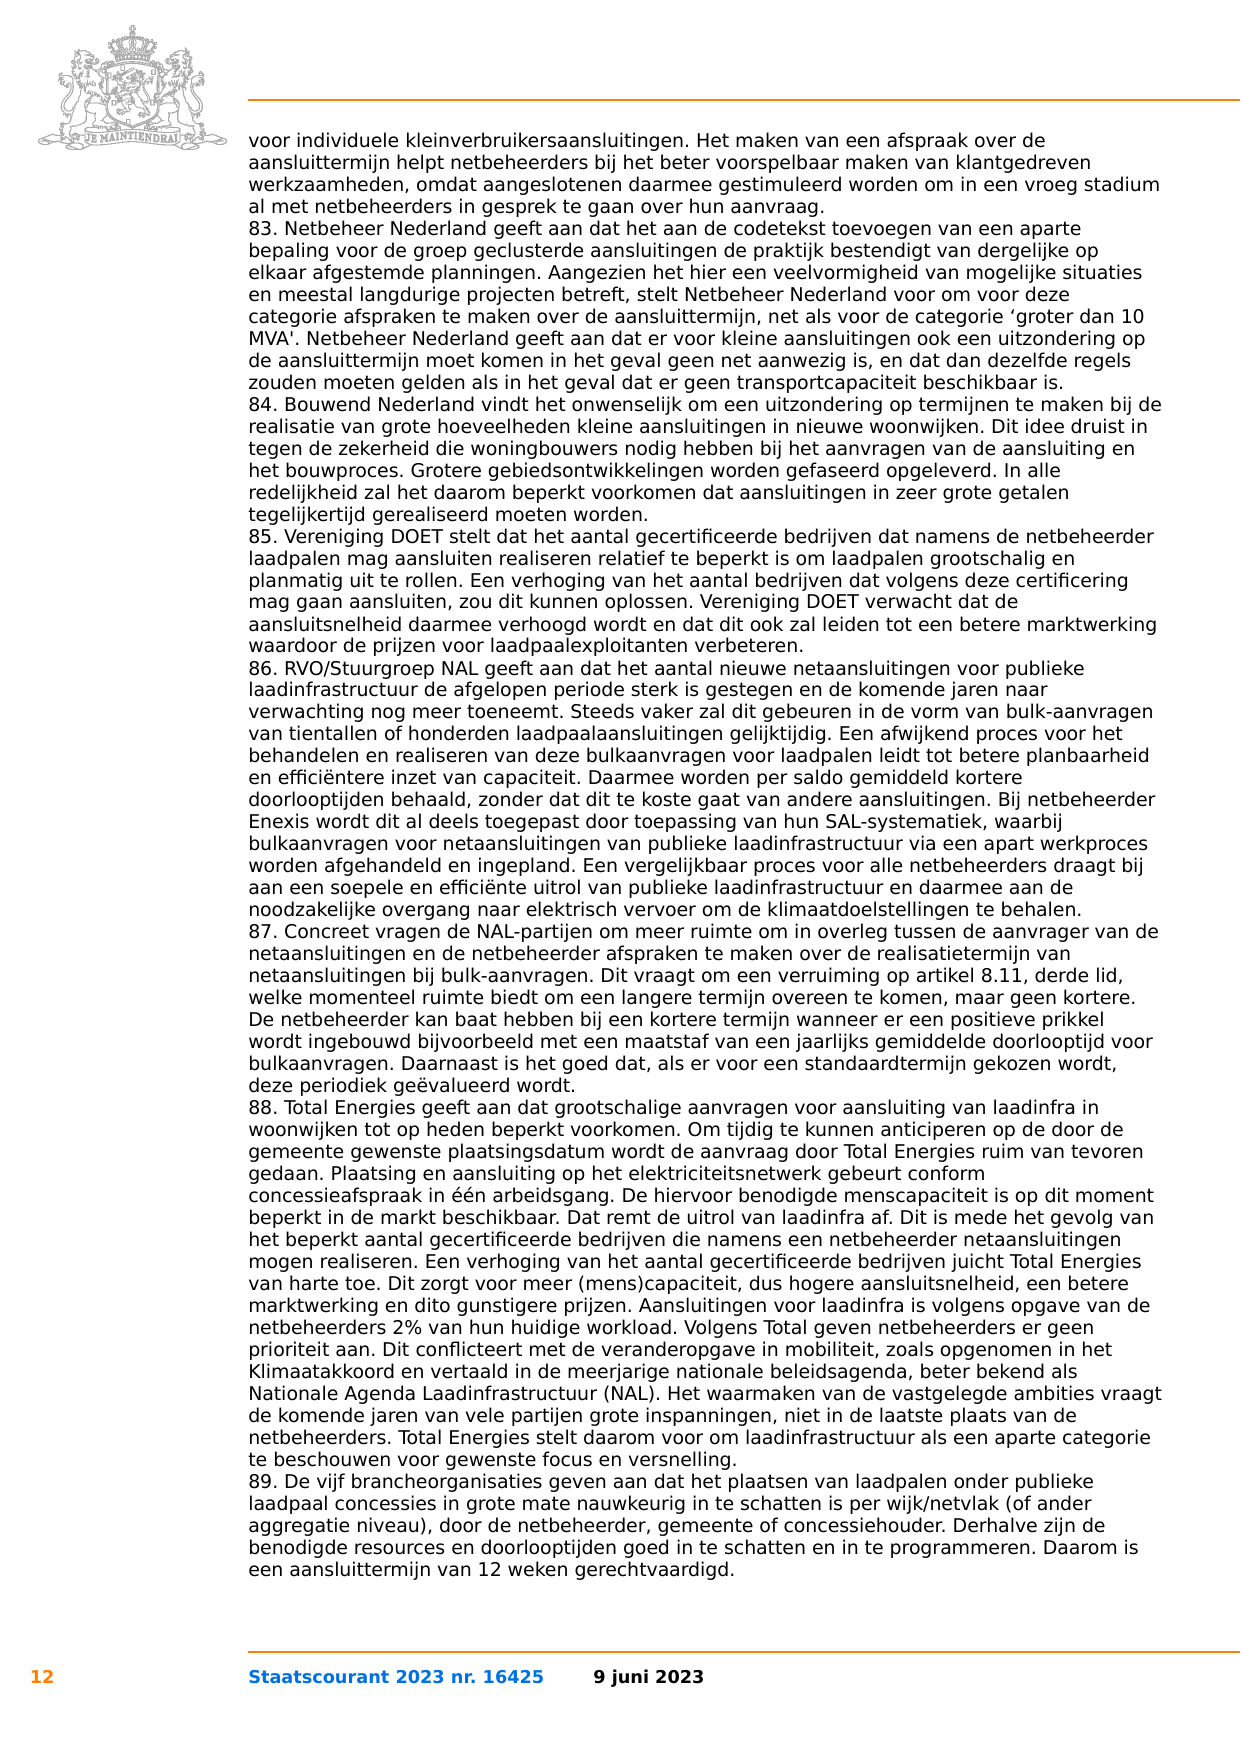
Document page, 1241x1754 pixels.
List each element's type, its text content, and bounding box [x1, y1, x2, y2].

text 85. Vereniging DOET stelt dat het aantal gecertificeerde bedrijven dat namens de netbeheerder laadpalen mag aansluiten realiseren relatief te beperkt is om laadpalen grootschalig en planmatig uit te rollen. Een verhoging van het aantal bedrijven dat volgens deze certificering mag gaan aansluiten, zou dit kunnen oplossen. Vereniging DOET verwacht dat de aansluitsnelheid daarmee verhoogd wordt en dat dit ook zal leiden tot een betere marktwerking waardoor de prijzen voor laadpaalexploitanten verbeteren. [248, 526, 1163, 657]
text 87. Concreet vragen de NAL-partijen om meer ruimte om in overleg tussen de aanvrager van de netaansluitingen en de netbeheerder afspraken te maken over de realisatietermijn van netaansluitingen bij bulk-aanvragen. Dit vraagt om een verruiming op artikel 8.11, derde lid, welke momenteel ruimte biedt om een langere termijn overeen te komen, maar geen kortere. De netbeheerder kan baat hebben bij een kortere termijn wanneer er een positieve prikkel wordt ingebouwd bijvoorbeeld met een maatstaf van een jaarlijks gemiddelde doorlooptijd voor bulkaanvragen. Daarnaast is het goed dat, als er voor een standaardtermijn gekozen wordt, deze periodiek geëvalueerd wordt. [248, 921, 1163, 1097]
text 86. RVO/Stuurgroep NAL geeft aan dat het aantal nieuwe netaansluitingen voor publieke laadinfrastructuur de afgelopen periode sterk is gestegen en de komende jaren naar verwachting nog meer toeneemt. Steeds vaker zal dit gebeuren in de vorm van bulk-aanvragen van tientallen of honderden laadpaalaansluitingen gelijktijdig. Een afwijkend proces voor het behandelen en realiseren van deze bulkaanvragen voor laadpalen leidt tot betere planbaarheid en efficiëntere inzet van capaciteit. Daarmee worden per saldo gemiddeld kortere doorlooptijden behaald, zonder dat dit te koste gaat van andere aansluitingen. Bij netbeheerder Enexis wordt dit al deels toegepast door toepassing van hun SAL-systematiek, waarbij bulkaanvragen voor netaansluitingen van publieke laadinfrastructuur via een apart werkproces worden afgehandeld en ingepland. Een vergelijkbaar proces voor alle netbeheerders draagt bij aan een soepele en efficiënte uitrol van publieke laadinfrastructuur en daarmee aan de noodzakelijke overgang naar elektrisch vervoer om de klimaatdoelstellingen te behalen. [248, 657, 1163, 921]
text voor individuele kleinverbruikersaansluitingen. Het maken van een afspraak over de aansluittermijn helpt netbeheerders bij het beter voorspelbaar maken van klantgedreven werkzaamheden, omdat aangeslotenen daarmee gestimuleerd worden om in een vroeg stadium al met netbeheerders in gesprek te gaan over hun aanvraag. [248, 130, 1163, 218]
text 89. De vijf brancheorganisaties geven aan dat het plaatsen van laadpalen onder publieke laadpaal concessies in grote mate nauwkeurig in te schatten is per wijk/netvlak (of ander aggregatie niveau), door de netbeheerder, gemeente of concessiehouder. Derhalve zijn de benodigde resources en doorlooptijden goed in te schatten en in te programmeren. Daarom is een aansluittermijn van 12 weken gerechtvaardigd. [248, 1471, 1163, 1581]
picture [38, 25, 227, 150]
text 83. Netbeheer Nederland geeft aan dat het aan de codetekst toevoegen van een aparte bepaling voor de groep geclusterde aansluitingen de praktijk bestendigt van dergelijke op elkaar afgestemde planningen. Aangezien het hier een veelvormigheid van mogelijke situaties en meestal langdurige projecten betreft, stelt Netbeheer Nederland voor om voor deze categorie afspraken te maken over de aansluittermijn, net als voor de categorie ‘groter dan 10 MVA'. Netbeheer Nederland geeft aan dat er voor kleine aansluitingen ook een uitzondering op de aansluittermijn moet komen in het geval geen net aanwezig is, en dat dan dezelfde regels zouden moeten gelden als in het geval dat er geen transportcapaciteit beschikbaar is. [248, 218, 1163, 394]
text 88. Total Energies geeft aan dat grootschalige aanvragen voor aansluiting van laadinfra in woonwijken tot op heden beperkt voorkomen. Om tijdig te kunnen anticiperen op de door de gemeente gewenste plaatsingsdatum wordt de aanvraag door Total Energies ruim van tevoren gedaan. Plaatsing en aansluiting op het elektriciteitsnetwerk gebeurt conform concessieafspraak in één arbeidsgang. De hiervoor benodigde menscapaciteit is op dit moment beperkt in de markt beschikbaar. Dat remt de uitrol van laadinfra af. Dit is mede het gevolg van het beperkt aantal gecertificeerde bedrijven die namens een netbeheerder netaansluitingen mogen realiseren. Een verhoging van het aantal gecertificeerde bedrijven juicht Total Energies van harte toe. Dit zorgt voor meer (mens)capaciteit, dus hogere aansluitsnelheid, een betere marktwerking en dito gunstigere prijzen. Aansluitingen voor laadinfra is volgens opgave van de netbeheerders 2% van hun huidige workload. Volgens Total geven netbeheerders er geen prioriteit aan. Dit conflicteert met de veranderopgave in mobiliteit, zoals opgenomen in het Klimaatakkoord en vertaald in de meerjarige nationale beleidsagenda, beter bekend als Nationale Agenda Laadinfrastructuur (NAL). Het waarmaken van de vastgelegde ambities vraagt de komende jaren van vele partijen grote inspanningen, niet in de laatste plaats van de netbeheerders. Total Energies stelt daarom voor om laadinfrastructuur als een aparte categorie te beschouwen voor gewenste focus en versnelling. [248, 1097, 1163, 1471]
text 84. Bouwend Nederland vindt het onwenselijk om een uitzondering op termijnen te maken bij de realisatie van grote hoeveelheden kleine aansluitingen in nieuwe woonwijken. Dit idee druist in tegen de zekerheid die woningbouwers nodig hebben bij het aanvragen van de aansluiting en het bouwproces. Grotere gebiedsontwikkelingen worden gefaseerd opgeleverd. In alle redelijkheid zal het daarom beperkt voorkomen dat aansluitingen in zeer grote getalen tegelijkertijd gerealiseerd moeten worden. [248, 394, 1163, 526]
